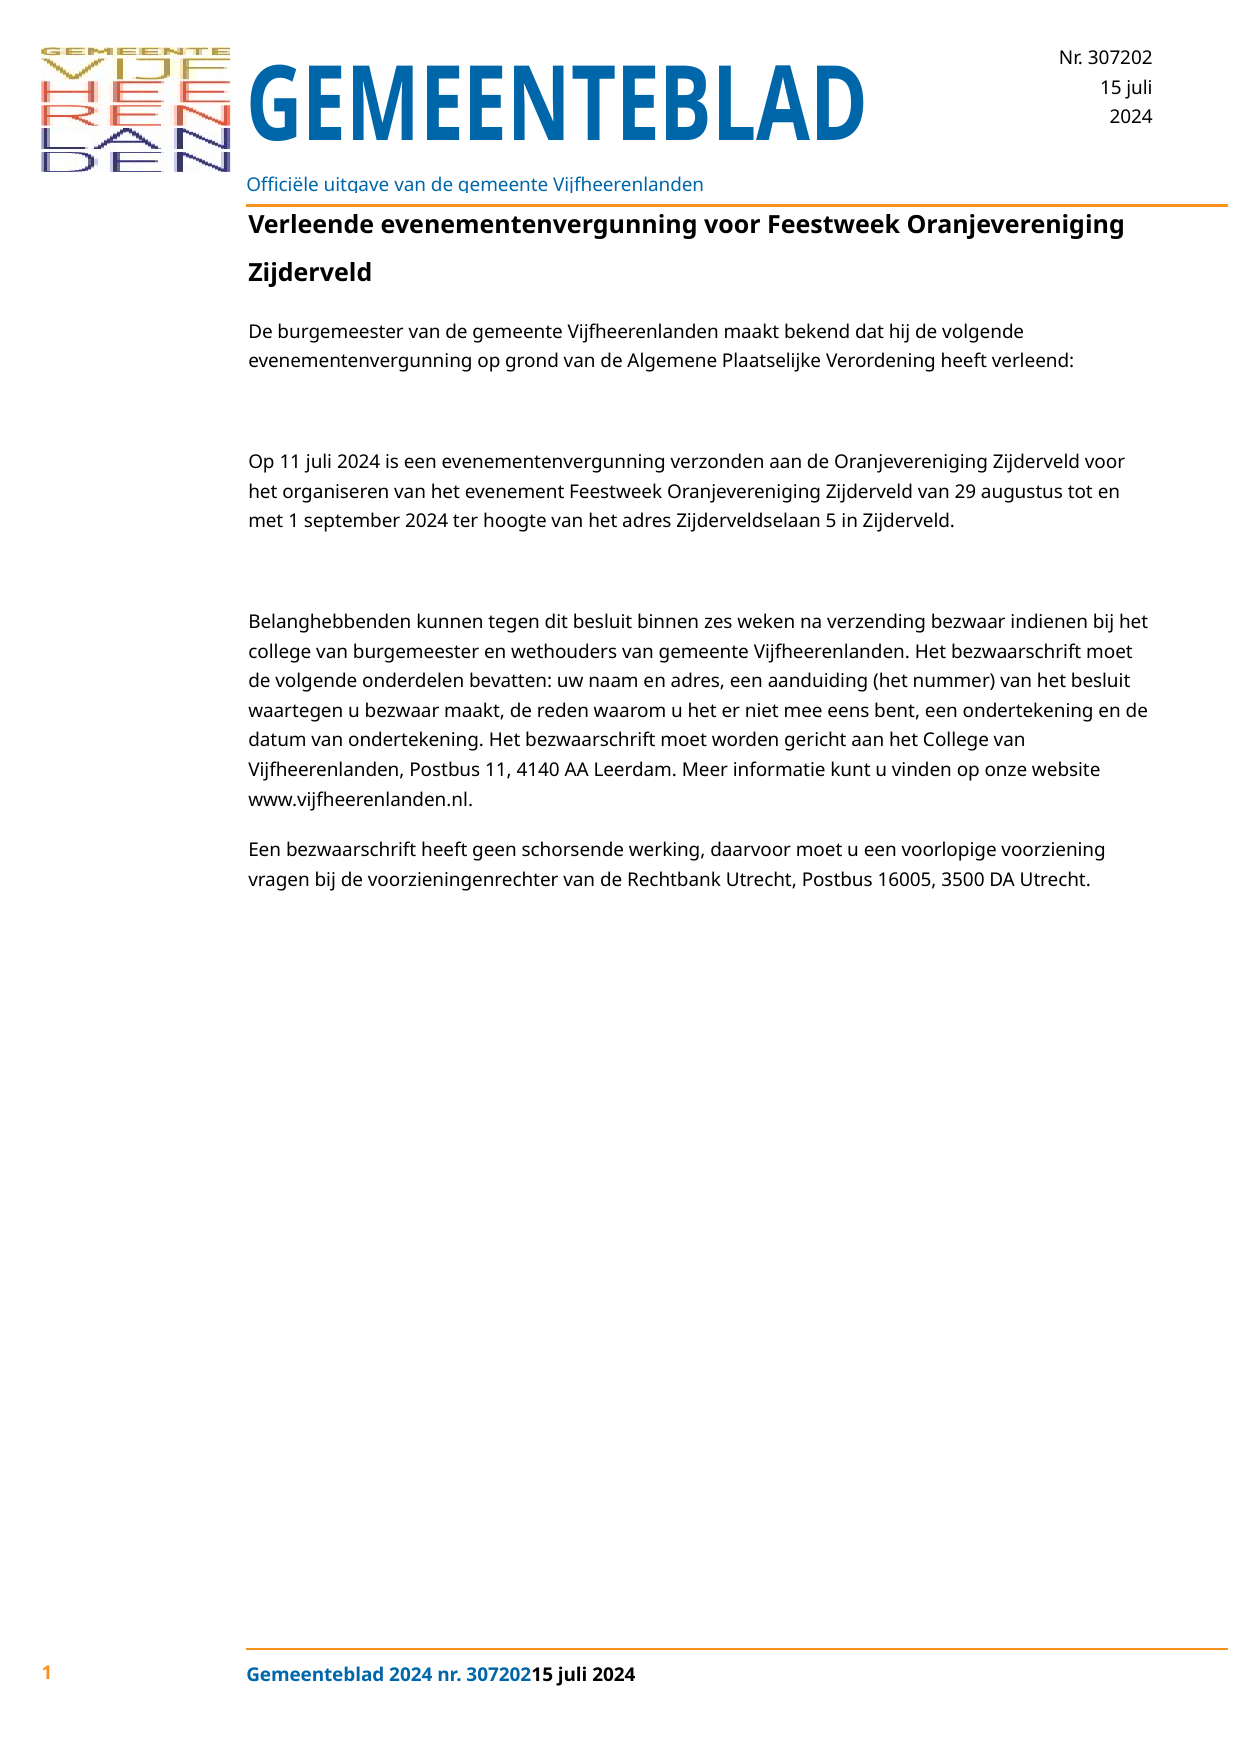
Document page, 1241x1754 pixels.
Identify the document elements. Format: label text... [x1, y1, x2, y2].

text Verleende evenementenvergunning voor Feestweek Oranjevereniging Zijderveld [248, 207, 1152, 288]
picture [41, 47, 231, 172]
text De burgemeester van de gemeente Vijfheerenlanden maakt bekend dat hij de volgende evenementenvergunning op grond van de Algemene Plaatselijke Verordening heeft verleend: [248, 318, 1152, 373]
text Een bezwaarschrift heeft geen schorsende werking, daarvoor moet u een voorlopige voorziening vragen bij de voorzieningenrechter van de Rechtbank Utrecht, Postbus 16005, 3500 DA Utrecht. [248, 836, 1152, 892]
text Op 11 juli 2024 is een evenementenvergunning verzonden aan de Oranjevereniging Zijderveld voor het organiseren van het evenement Feestweek Oranjevereniging Zijderveld van 29 augustus tot en met 1 september 2024 ter hoogte van het adres Zijderveldselaan 5 in Zijderveld. [248, 448, 1152, 533]
text Belanghebbenden kunnen tegen dit besluit binnen zes weken na verzending bezwaar indienen bij het college van burgemeester en wethouders van gemeente Vijfheerenlanden. Het bezwaarschrift moet de volgende onderdelen bevatten: uw naam en adres, een aanduiding (het nummer) van het besluit waartegen u bezwaar maakt, de reden waarom u het er niet mee eens bent, een ondertekening en de datum van ondertekening. Het bezwaarschrift moet worden gericht aan het College van Vijfheerenlanden, Postbus 11, 4140 AA Leerdam. Meer informatie kunt u vinden op onze website www.vijfheerenlanden.nl. [248, 608, 1152, 812]
